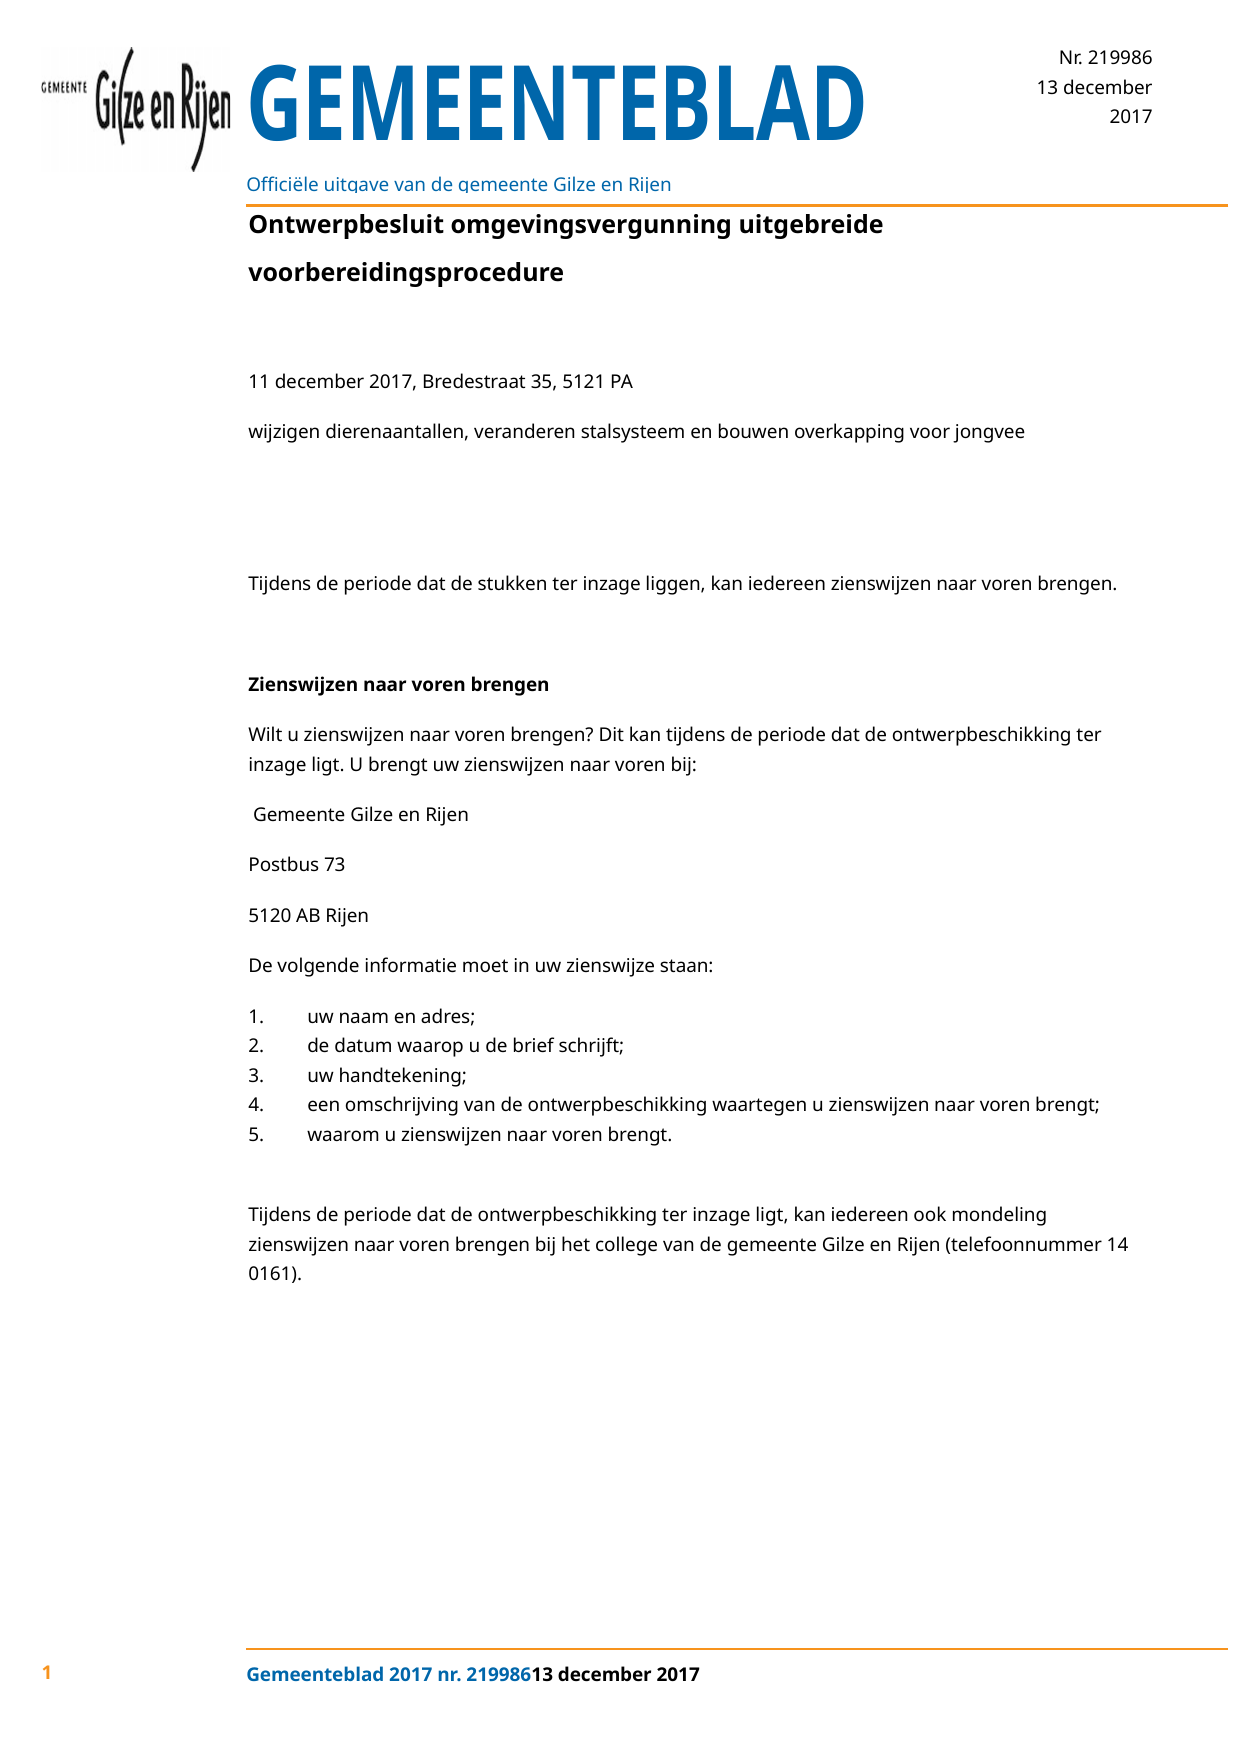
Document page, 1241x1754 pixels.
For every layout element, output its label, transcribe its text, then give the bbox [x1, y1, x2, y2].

text Postbus 73 [248, 852, 1152, 877]
text De volgende informatie moet in uw zienswijze staan: [248, 952, 1152, 978]
list uw naam en adres; [248, 1003, 1152, 1029]
text Tijdens de periode dat de ontwerpbeschikking ter inzage ligt, kan iedereen ook mondeling zienswijzen naar voren brengen bij het college van de gemeente Gilze en Rijen (telefoonnummer 14 0161). [248, 1201, 1152, 1286]
text Zienswijzen naar voren brengen [248, 671, 1152, 697]
picture [41, 47, 231, 172]
text Ontwerpbesluit omgevingsvergunning uitgebreide voorbereidingsprocedure [248, 207, 1152, 288]
list uw handtekening; [248, 1062, 1152, 1088]
text Wilt u zienswijzen naar voren brengen? Dit kan tijdens de periode dat de ontwerpbeschikking ter inzage ligt. U brengt uw zienswijzen naar voren bij: [248, 721, 1152, 777]
text 5120 AB Rijen [248, 902, 1152, 928]
text Tijdens de periode dat de stukken ter inzage liggen, kan iedereen zienswijzen naar voren brengen. [248, 570, 1152, 596]
text wijzigen dierenaantallen, veranderen stalsysteem en bouwen overkapping voor jongvee [248, 419, 1152, 444]
list waarom u zienswijzen naar voren brengt. [248, 1121, 1152, 1147]
list een omschrijving van de ontwerpbeschikking waartegen u zienswijzen naar voren brengt; [248, 1092, 1152, 1117]
text 11 december 2017, Bredestraat 35, 5121 PA [248, 368, 1152, 394]
list de datum waarop u de brief schrijft; [248, 1032, 1152, 1058]
text Gemeente Gilze en Rijen [248, 801, 1152, 827]
